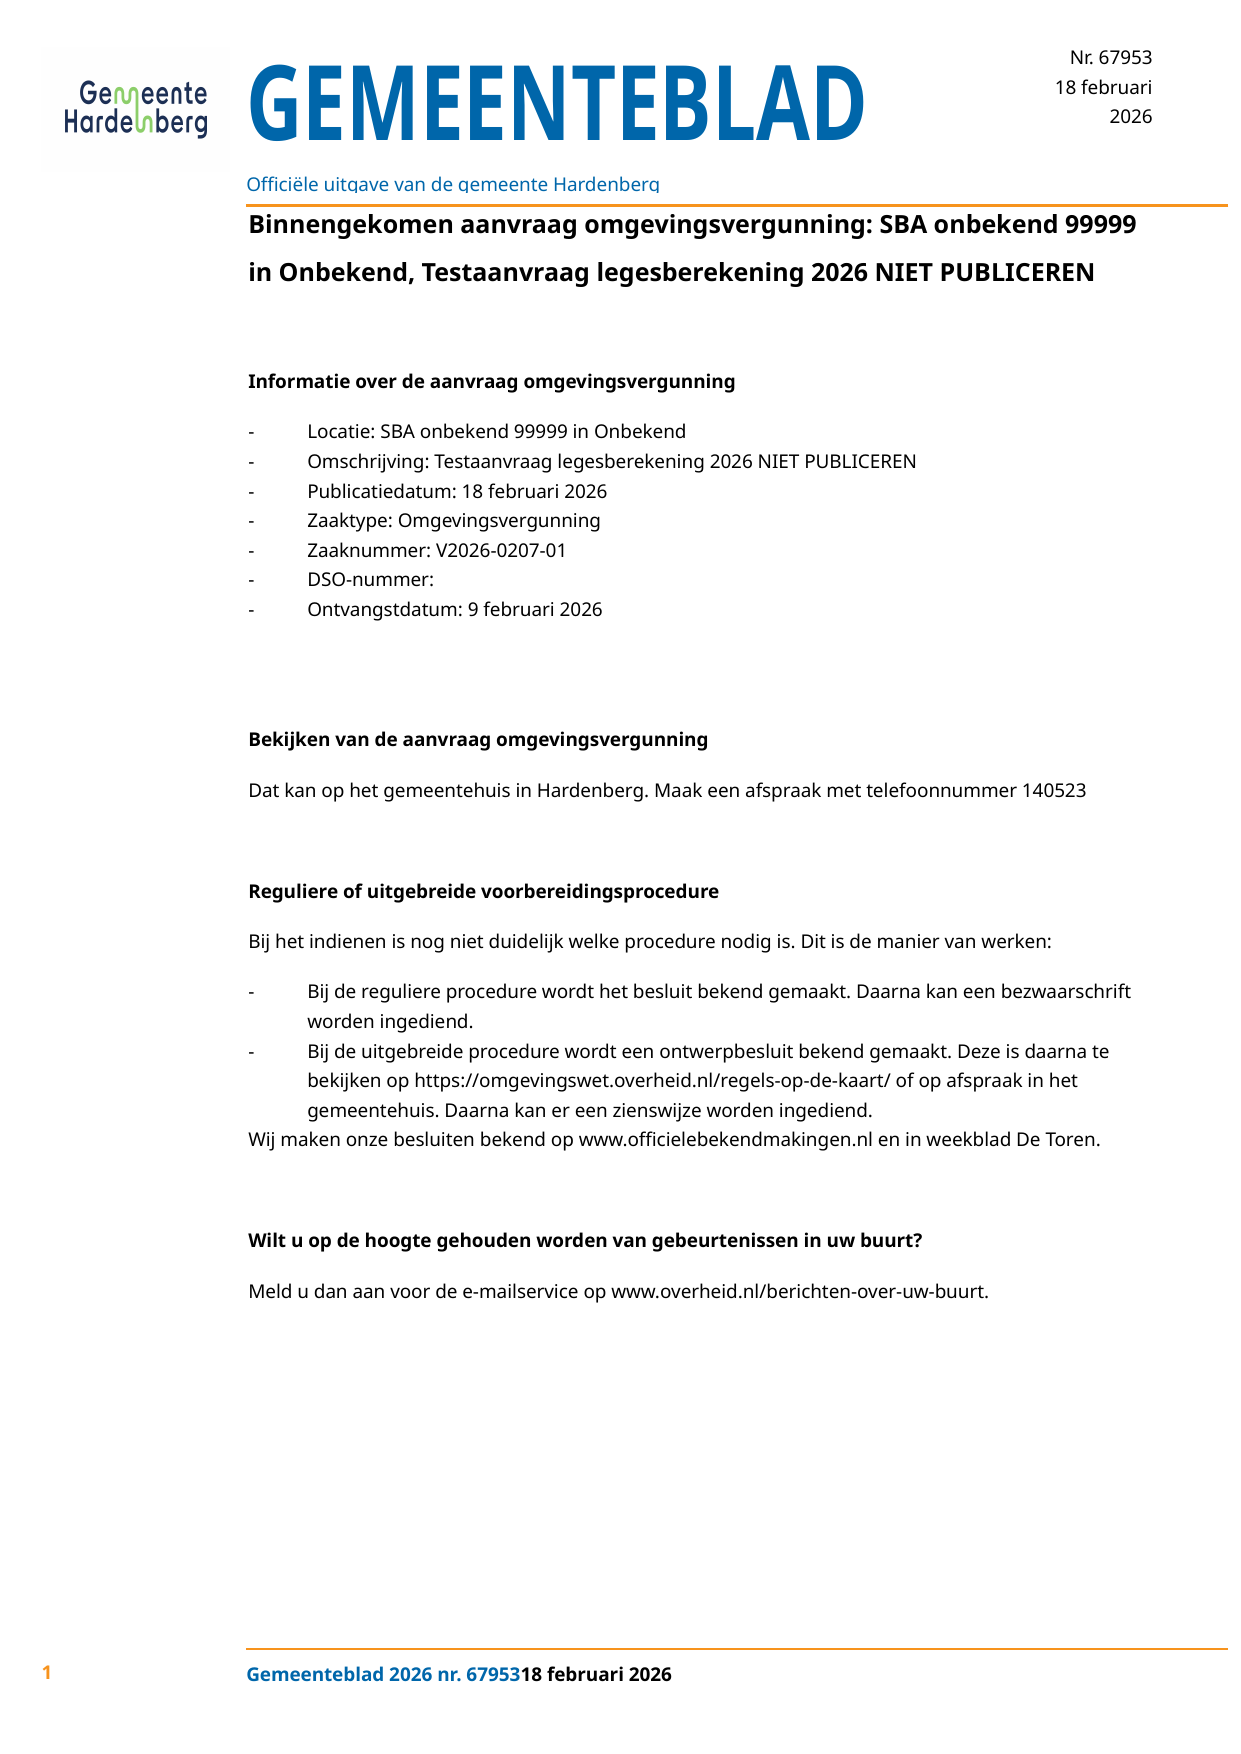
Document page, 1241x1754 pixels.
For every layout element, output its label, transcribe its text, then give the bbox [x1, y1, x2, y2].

picture [41, 47, 231, 172]
list Zaaknummer: V2026-0207-01 [248, 537, 1152, 563]
list Locatie: SBA onbekend 99999 in Onbekend [248, 419, 1152, 444]
text Meld u dan aan voor de e-mailservice op www.overheid.nl/berichten-over-uw-buurt. [248, 1278, 1152, 1304]
text Bekijken van de aanvraag omgevingsvergunning [248, 727, 1152, 752]
list DSO-nummer: [248, 567, 1152, 592]
list Bij de reguliere procedure wordt het besluit bekend gemaakt. Daarna kan een bezwaarschrift worden ingediend. [248, 979, 1152, 1034]
text Reguliere of uitgebreide voorbereidingsprocedure [248, 878, 1152, 904]
text Wij maken onze besluiten bekend op www.officielebekendmakingen.nl en in weekblad De Toren. [248, 1127, 1152, 1152]
list Omschrijving: Testaanvraag legesberekening 2026 NIET PUBLICEREN [248, 448, 1152, 474]
text Binnengekomen aanvraag omgevingsvergunning: SBA onbekend 99999 in Onbekend, Testaanvraag legesberekening 2026 NIET PUBLICEREN [248, 207, 1152, 288]
list Zaaktype: Omgevingsvergunning [248, 507, 1152, 533]
text Bij het indienen is nog niet duidelijk welke procedure nodig is. Dit is de manier van werken: [248, 928, 1152, 954]
text Wilt u op de hoogte gehouden worden van gebeurtenissen in uw buurt? [248, 1227, 1152, 1253]
text Informatie over de aanvraag omgevingsvergunning [248, 368, 1152, 394]
list Ontvangstdatum: 9 februari 2026 [248, 596, 1152, 622]
list Bij de uitgebreide procedure wordt een ontwerpbesluit bekend gemaakt. Deze is daarna te bekijken op https://omgevingswet.overheid.nl/regels-op-de-kaart/ of op afspraak in het gemeentehuis. Daarna kan er een zienswijze worden ingediend. [248, 1038, 1152, 1123]
list Publicatiedatum: 18 februari 2026 [248, 478, 1152, 504]
text Dat kan op het gemeentehuis in Hardenberg. Maak een afspraak met telefoonnummer 140523 [248, 777, 1152, 803]
